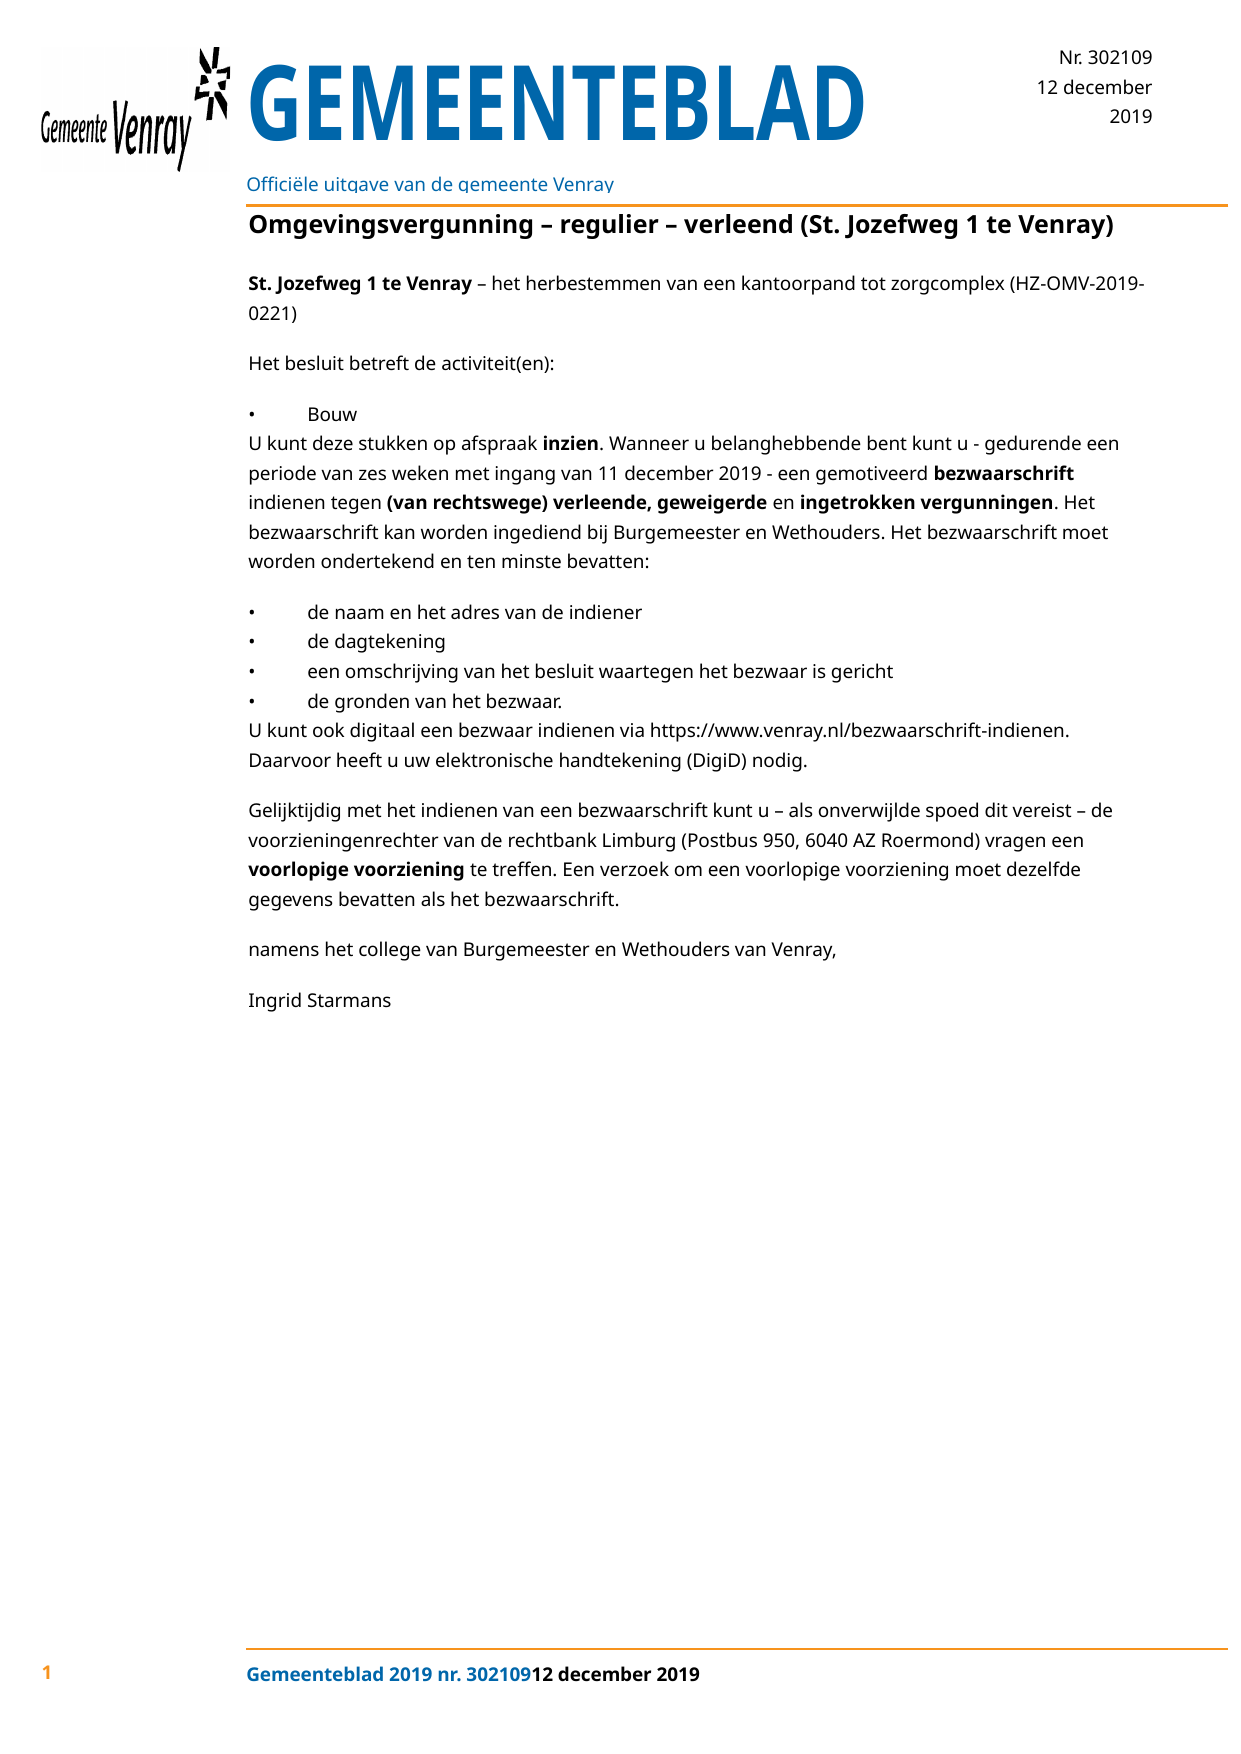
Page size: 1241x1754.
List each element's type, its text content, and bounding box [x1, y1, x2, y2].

picture [41, 47, 231, 172]
text Het besluit betreft de activiteit(en): [248, 350, 1152, 376]
text U kunt ook digitaal een bezwaar indienen via https://www.venray.nl/bezwaarschrift-indienen. Daarvoor heeft u uw elektronische handtekening (DigiD) nodig. [248, 717, 1152, 773]
text St. Jozefweg 1 te Venray – het herbestemmen van een kantoorpand tot zorgcomplex (HZ-OMV-2019-0221) [248, 270, 1152, 326]
list de dagtekening [248, 629, 1152, 654]
list de gronden van het bezwaar. [248, 688, 1152, 713]
text U kunt deze stukken op afspraak inzien. Wanneer u belanghebbende bent kunt u - gedurende een periode van zes weken met ingang van 11 december 2019 - een gemotiveerd bezwaarschrift indienen tegen (van rechtswege) verleende, geweigerde en ingetrokken vergunningen. Het bezwaarschrift kan worden ingediend bij Burgemeester en Wethouders. Het bezwaarschrift moet worden ondertekend en ten minste bevatten: [248, 430, 1152, 574]
list Bouw [248, 401, 1152, 426]
text Gelijktijdig met het indienen van een bezwaarschrift kunt u – als onverwijlde spoed dit vereist – de voorzieningenrechter van de rechtbank Limburg (Postbus 950, 6040 AZ Roermond) vragen een voorlopige voorziening te treffen. Een verzoek om een voorlopige voorziening moet dezelfde gegevens bevatten als het bezwaarschrift. [248, 797, 1152, 912]
text Omgevingsvergunning – regulier – verleend (St. Jozefweg 1 te Venray) [248, 207, 1152, 241]
list de naam en het adres van de indiener [248, 599, 1152, 625]
text namens het college van Burgemeester en Wethouders van Venray, [248, 937, 1152, 962]
list een omschrijving van het besluit waartegen het bezwaar is gericht [248, 658, 1152, 684]
text Ingrid Starmans [248, 987, 1152, 1013]
